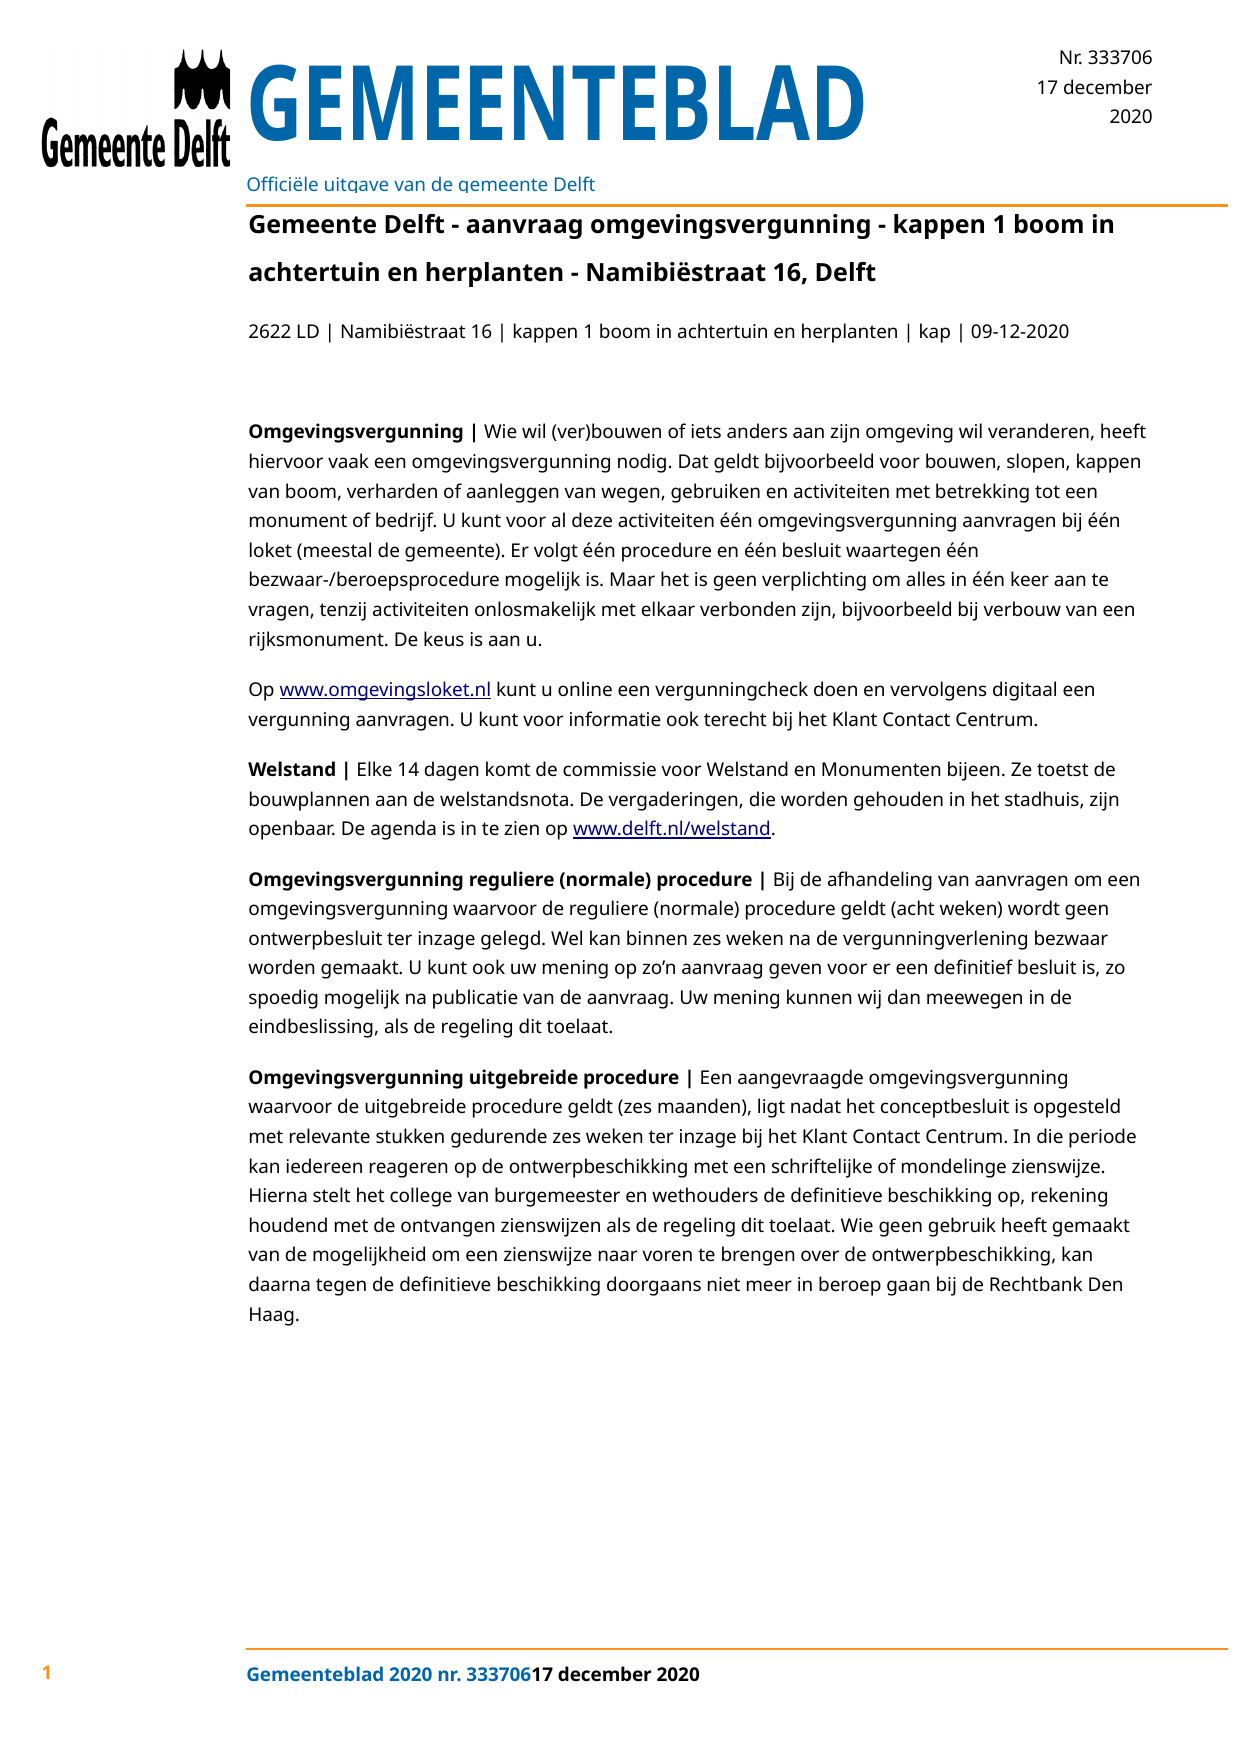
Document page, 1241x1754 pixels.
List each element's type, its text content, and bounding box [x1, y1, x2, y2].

text Op www.omgevingsloket.nl kunt u online een vergunningcheck doen en vervolgens digitaal een vergunning aanvragen. U kunt voor informatie ook terecht bij het Klant Contact Centrum. [248, 676, 1152, 732]
text Omgevingsvergunning reguliere (normale) procedure | Bij de afhandeling van aanvragen om een omgevingsvergunning waarvoor de reguliere (normale) procedure geldt (acht weken) wordt geen ontwerpbesluit ter inzage gelegd. Wel kan binnen zes weken na de vergunningverlening bezwaar worden gemaakt. U kunt ook uw mening op zo’n aanvraag geven voor er een definitief besluit is, zo spoedig mogelijk na publicatie van de aanvraag. Uw mening kunnen wij dan meewegen in de eindbeslissing, als de regeling dit toelaat. [248, 866, 1152, 1039]
text Welstand | Elke 14 dagen komt de commissie voor Welstand en Monumenten bijeen. Ze toetst de bouwplannen aan de welstandsnota. De vergaderingen, die worden gehouden in het stadhuis, zijn openbaar. De agenda is in te zien op www.delft.nl/welstand. [248, 756, 1152, 841]
text Omgevingsvergunning | Wie wil (ver)bouwen of iets anders aan zijn omgeving wil veranderen, heeft hiervoor vaak een omgevingsvergunning nodig. Dat geldt bijvoorbeeld voor bouwen, slopen, kappen van boom, verharden of aanleggen van wegen, gebruiken en activiteiten met betrekking tot een monument of bedrijf. U kunt voor al deze activiteiten één omgevingsvergunning aanvragen bij één loket (meestal de gemeente). Er volgt één procedure en één besluit waartegen één bezwaar-/beroepsprocedure mogelijk is. Maar het is geen verplichting om alles in één keer aan te vragen, tenzij activiteiten onlosmakelijk met elkaar verbonden zijn, bijvoorbeeld bij verbouw van een rijksmonument. De keus is aan u. [248, 419, 1152, 652]
text 2622 LD | Namibiëstraat 16 | kappen 1 boom in achtertuin en herplanten | kap | 09-12-2020 [248, 318, 1152, 344]
text Omgevingsvergunning uitgebreide procedure | Een aangevraagde omgevingsvergunning waarvoor de uitgebreide procedure geldt (zes maanden), ligt nadat het conceptbesluit is opgesteld met relevante stukken gedurende zes weken ter inzage bij het Klant Contact Centrum. In die periode kan iedereen reageren op de ontwerpbeschikking met een schriftelijke of mondelinge zienswijze. Hierna stelt het college van burgemeester en wethouders de definitieve beschikking op, rekening houdend met de ontvangen zienswijzen als de regeling dit toelaat. Wie geen gebruik heeft gemaakt van de mogelijkheid om een zienswijze naar voren te brengen over de ontwerpbeschikking, kan daarna tegen de definitieve beschikking doorgaans niet meer in beroep gaan bij de Rechtbank Den Haag. [248, 1064, 1152, 1327]
picture [41, 47, 231, 172]
text Gemeente Delft - aanvraag omgevingsvergunning - kappen 1 boom in achtertuin en herplanten - Namibiëstraat 16, Delft [248, 207, 1152, 288]
